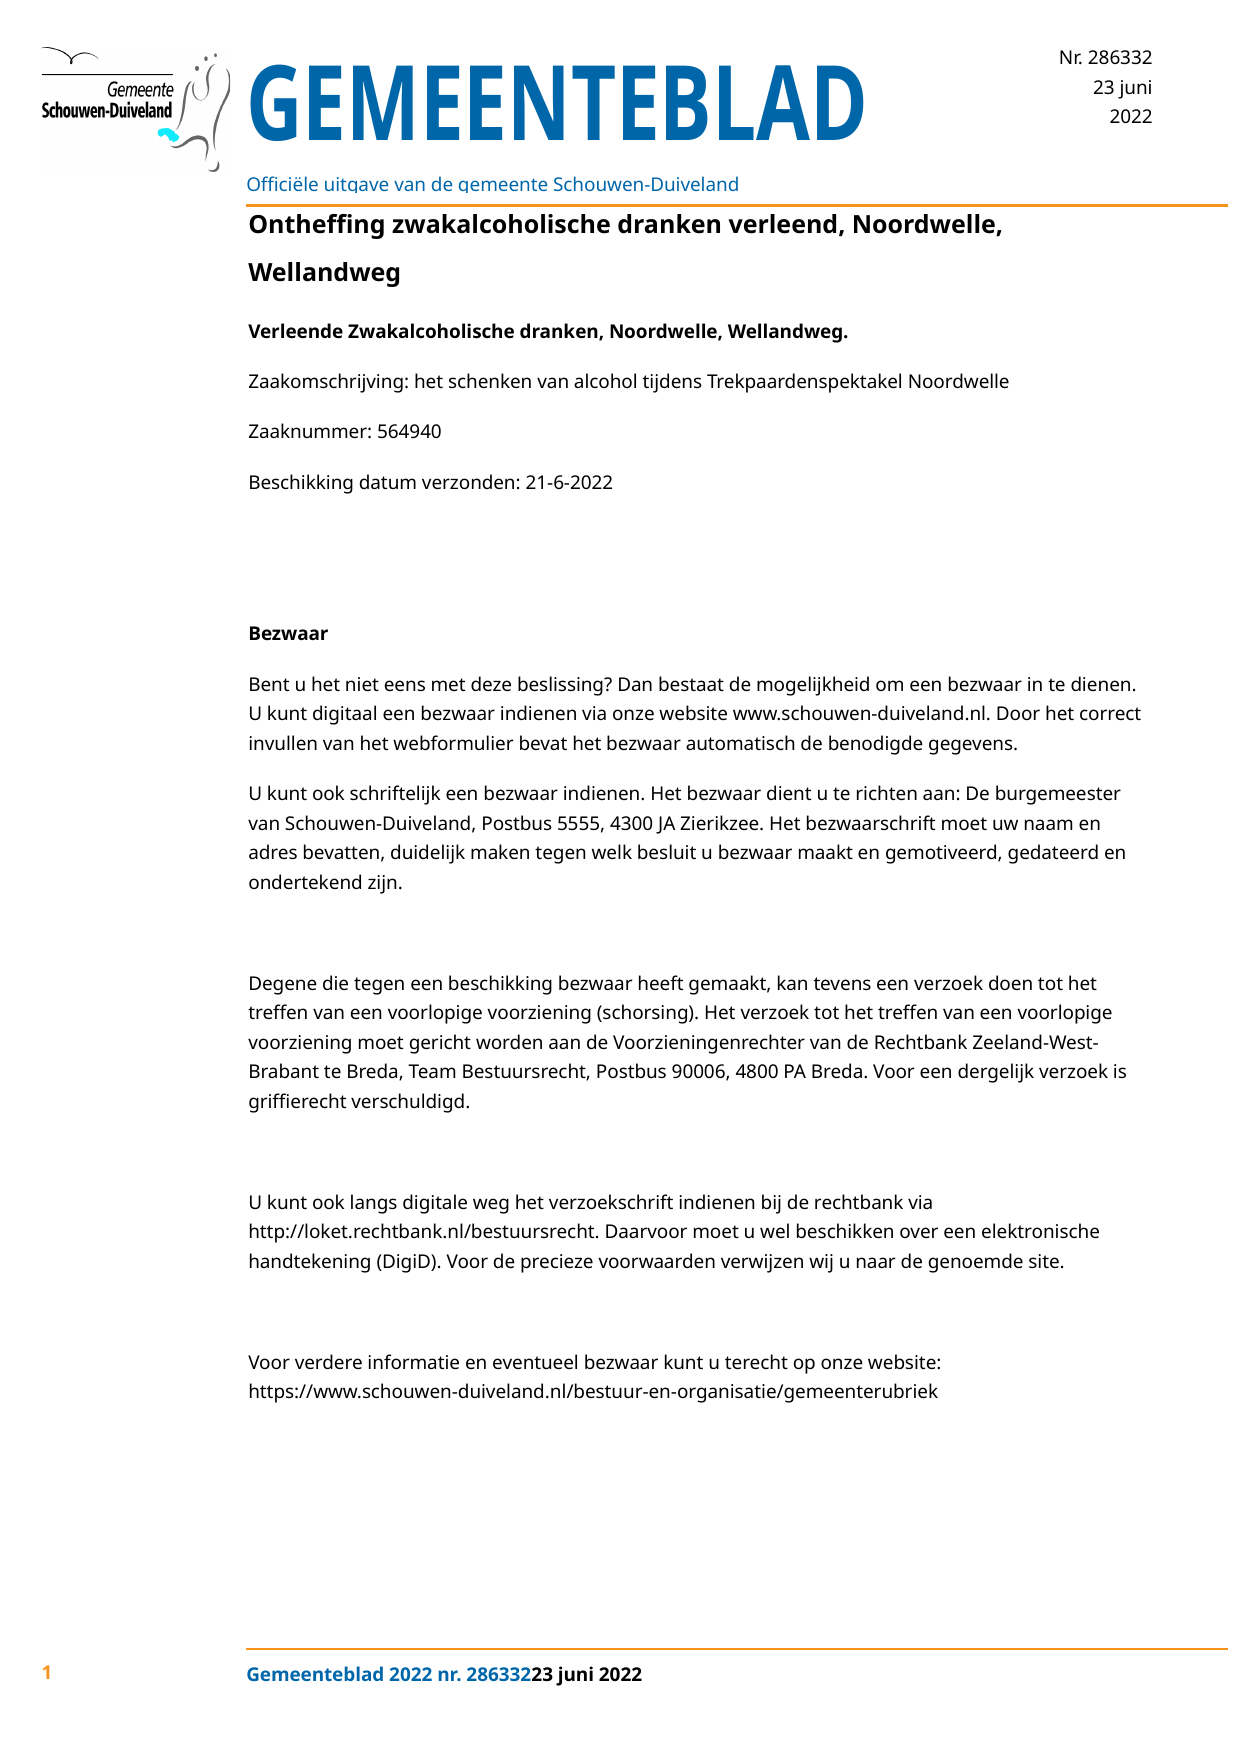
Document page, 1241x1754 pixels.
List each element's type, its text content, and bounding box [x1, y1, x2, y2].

text Zaaknummer: 564940 [248, 419, 1152, 444]
text Bent u het niet eens met deze beslissing? Dan bestaat de mogelijkheid om een bezwaar in te dienen. U kunt digitaal een bezwaar indienen via onze website www.schouwen-duiveland.nl. Door het correct invullen van het webformulier bevat het bezwaar automatisch de benodigde gegevens. [248, 671, 1152, 756]
text Bezwaar [248, 620, 1152, 646]
picture [41, 47, 231, 172]
text Ontheffing zwakalcoholische dranken verleend, Noordwelle, Wellandweg [248, 207, 1152, 288]
text Zaakomschrijving: het schenken van alcohol tijdens Trekpaardenspektakel Noordwelle [248, 368, 1152, 394]
text U kunt ook langs digitale weg het verzoekschrift indienen bij de rechtbank via http://loket.rechtbank.nl/bestuursrecht. Daarvoor moet u wel beschikken over een elektronische handtekening (DigiD). Voor de precieze voorwaarden verwijzen wij u naar de genoemde site. [248, 1189, 1152, 1274]
text U kunt ook schriftelijk een bezwaar indienen. Het bezwaar dient u te richten aan: De burgemeester van Schouwen-Duiveland, Postbus 5555, 4300 JA Zierikzee. Het bezwaarschrift moet uw naam en adres bevatten, duidelijk maken tegen welk besluit u bezwaar maakt en gemotiveerd, gedateerd en ondertekend zijn. [248, 780, 1152, 895]
text Voor verdere informatie en eventueel bezwaar kunt u terecht op onze website: https://www.schouwen-duiveland.nl/bestuur-en-organisatie/gemeenterubriek [248, 1349, 1152, 1404]
text Degene die tegen een beschikking bezwaar heeft gemaakt, kan tevens een verzoek doen tot het treffen van een voorlopige voorziening (schorsing). Het verzoek tot het treffen van een voorlopige voorziening moet gericht worden aan de Voorzieningenrechter van de Rechtbank Zeeland-West-Brabant te Breda, Team Bestuursrecht, Postbus 90006, 4800 PA Breda. Voor een dergelijk verzoek is griffierecht verschuldigd. [248, 970, 1152, 1114]
text Verleende Zwakalcoholische dranken, Noordwelle, Wellandweg. [248, 318, 1152, 344]
text Beschikking datum verzonden: 21-6-2022 [248, 469, 1152, 495]
